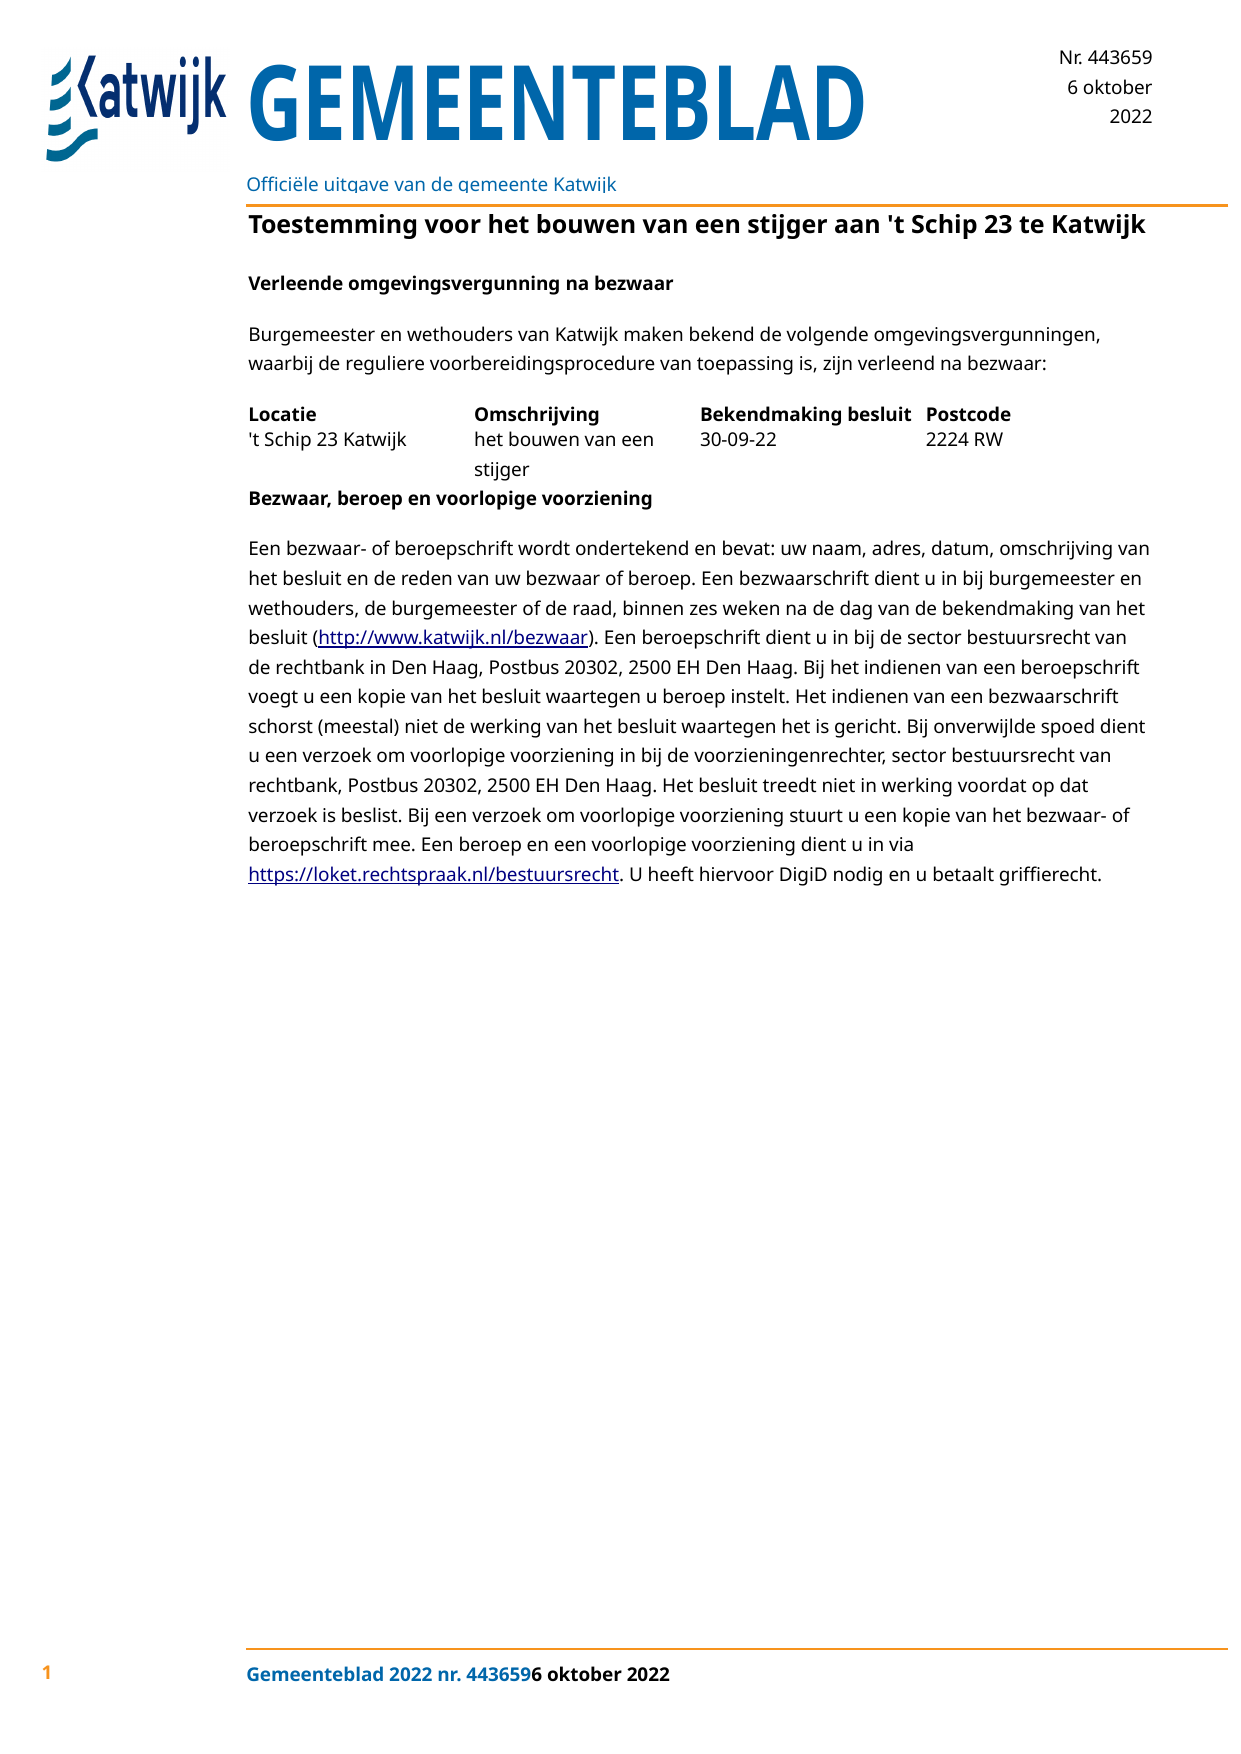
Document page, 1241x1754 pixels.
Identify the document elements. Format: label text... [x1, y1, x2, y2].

text Burgemeester en wethouders van Katwijk maken bekend de volgende omgevingsvergunningen, waarbij de reguliere voorbereidingsprocedure van toepassing is, zijn verleend na bezwaar: [248, 321, 1152, 376]
text Een bezwaar- of beroepschrift wordt ondertekend en bevat: uw naam, adres, datum, omschrijving van het besluit en de reden van uw bezwaar of beroep. Een bezwaarschrift dient u in bij burgemeester en wethouders, de burgemeester of de raad, binnen zes weken na de dag van de bekendmaking van het besluit (http://www.katwijk.nl/bezwaar). Een beroepschrift dient u in bij de sector bestuursrecht van de rechtbank in Den Haag, Postbus 20302, 2500 EH Den Haag. Bij het indienen van een beroepschrift voegt u een kopie van het besluit waartegen u beroep instelt. Het indienen van een bezwaarschrift schorst (meestal) niet de werking van het besluit waartegen het is gericht. Bij onverwijlde spoed dient u een verzoek om voorlopige voorziening in bij de voorzieningenrechter, sector bestuursrecht van rechtbank, Postbus 20302, 2500 EH Den Haag. Het besluit treedt niet in werking voordat op dat verzoek is beslist. Bij een verzoek om voorlopige voorziening stuurt u een kopie van het bezwaar- of beroepschrift mee. Een beroep en een voorlopige voorziening dient u in via https://loket.rechtspraak.nl/bestuursrecht. U heeft hiervoor DigiD nodig en u betaalt griffierecht. [248, 536, 1152, 887]
text Toestemming voor het bouwen van een stijger aan 't Schip 23 te Katwijk [248, 207, 1152, 241]
text Bezwaar, beroep en voorlopige voorziening [248, 485, 1152, 511]
text Verleende omgevingsvergunning na bezwaar [248, 270, 1152, 296]
table_cell 2224 RW [926, 427, 1152, 482]
table_header Postcode [926, 401, 1152, 427]
table_cell 30-09-22 [700, 427, 926, 482]
table_cell 't Schip 23 Katwijk [248, 427, 474, 482]
table_header Omschrijving [474, 401, 700, 427]
table_header Bekendmaking besluit [700, 401, 926, 427]
picture [41, 47, 231, 172]
table_cell het bouwen van een stijger [474, 427, 700, 482]
table_header Locatie [248, 401, 474, 427]
